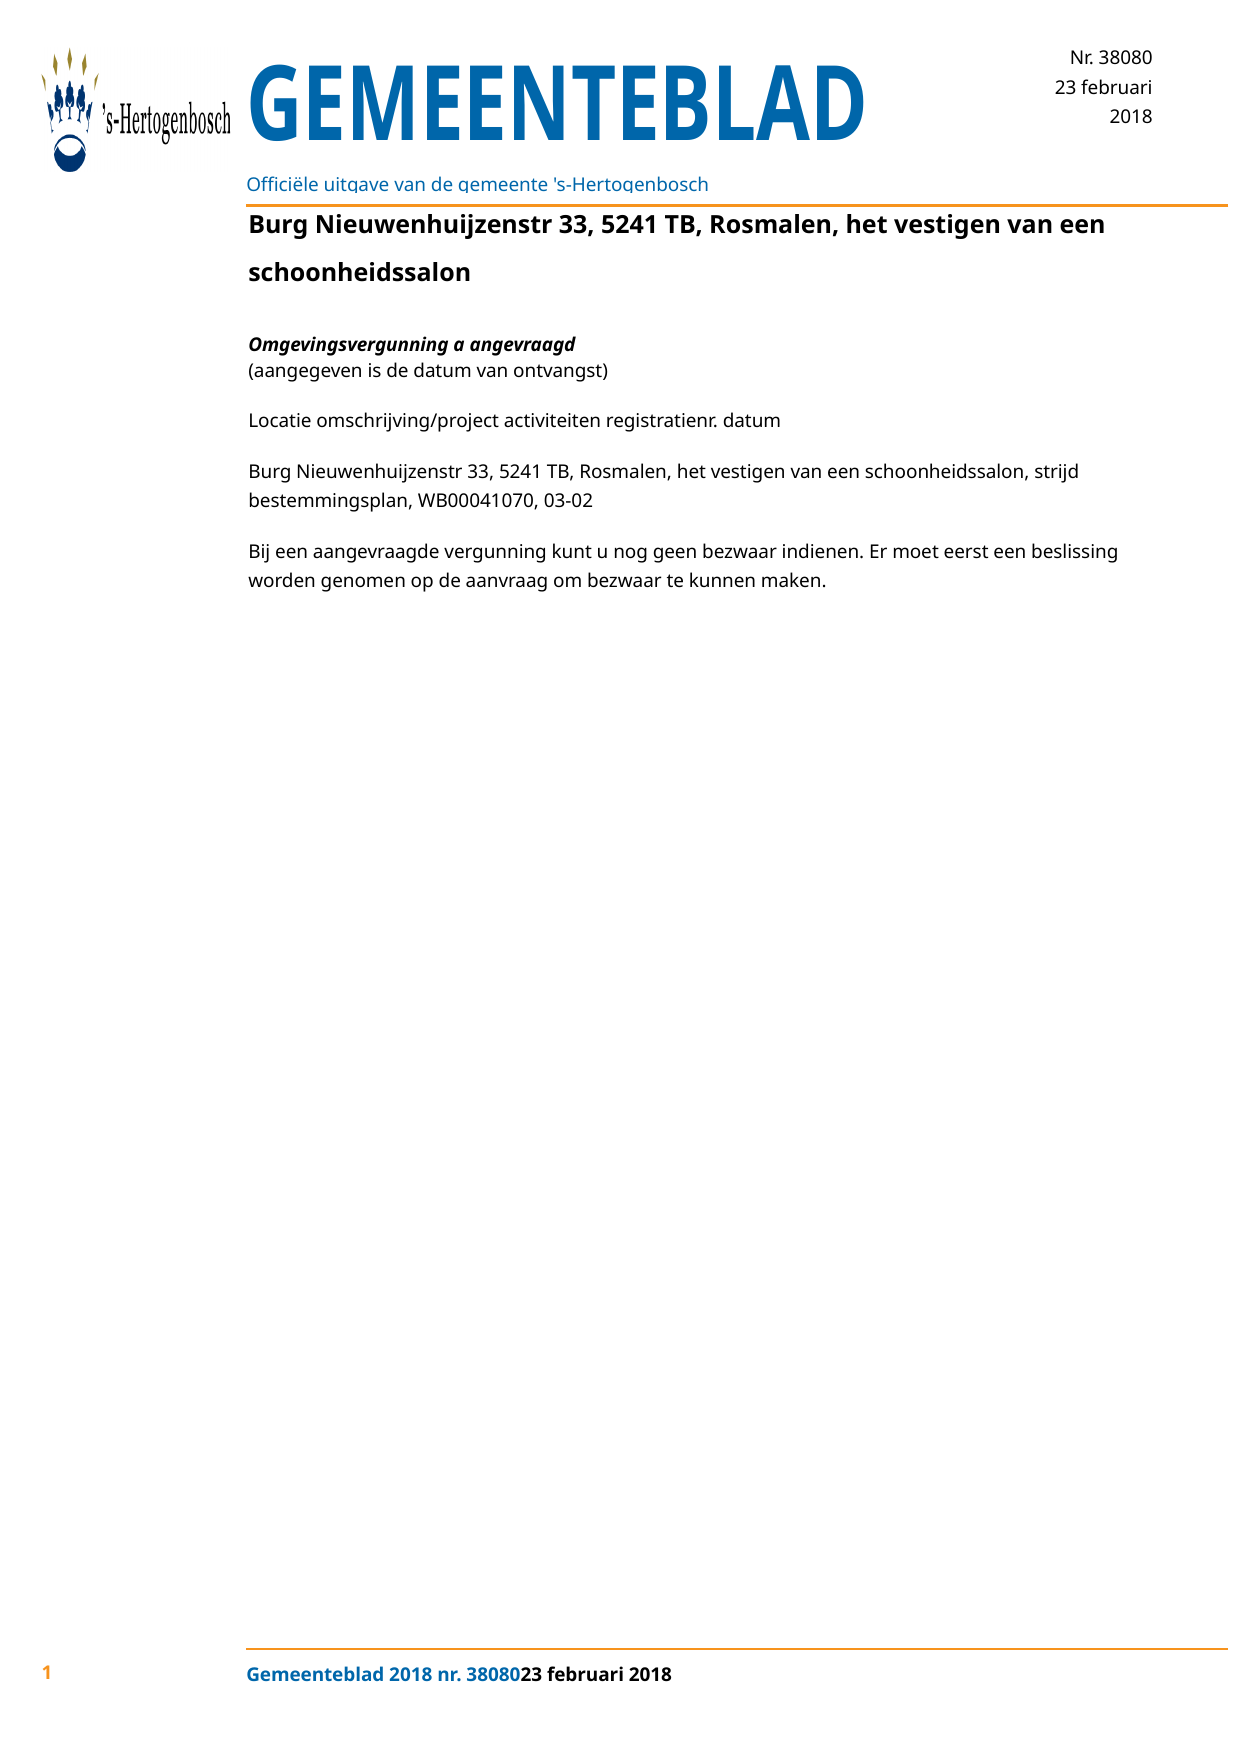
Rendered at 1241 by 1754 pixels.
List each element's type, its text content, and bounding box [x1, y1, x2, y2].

text Bij een aangevraagde vergunning kunt u nog geen bezwaar indienen. Er moet eerst een beslissing worden genomen op de aanvraag om bezwaar te kunnen maken. [248, 538, 1152, 593]
text Omgevingsvergunning a angevraagd [248, 331, 1152, 357]
picture [41, 47, 231, 172]
text Burg Nieuwenhuijzenstr 33, 5241 TB, Rosmalen, het vestigen van een schoonheidssalon [248, 207, 1152, 288]
text Burg Nieuwenhuijzenstr 33, 5241 TB, Rosmalen, het vestigen van een schoonheidssalon, strijd bestemmingsplan, WB00041070, 03-02 [248, 458, 1152, 513]
text (aangegeven is de datum van ontvangst) [248, 357, 1152, 383]
text Locatie omschrijving/project activiteiten registratienr. datum [248, 408, 1152, 433]
